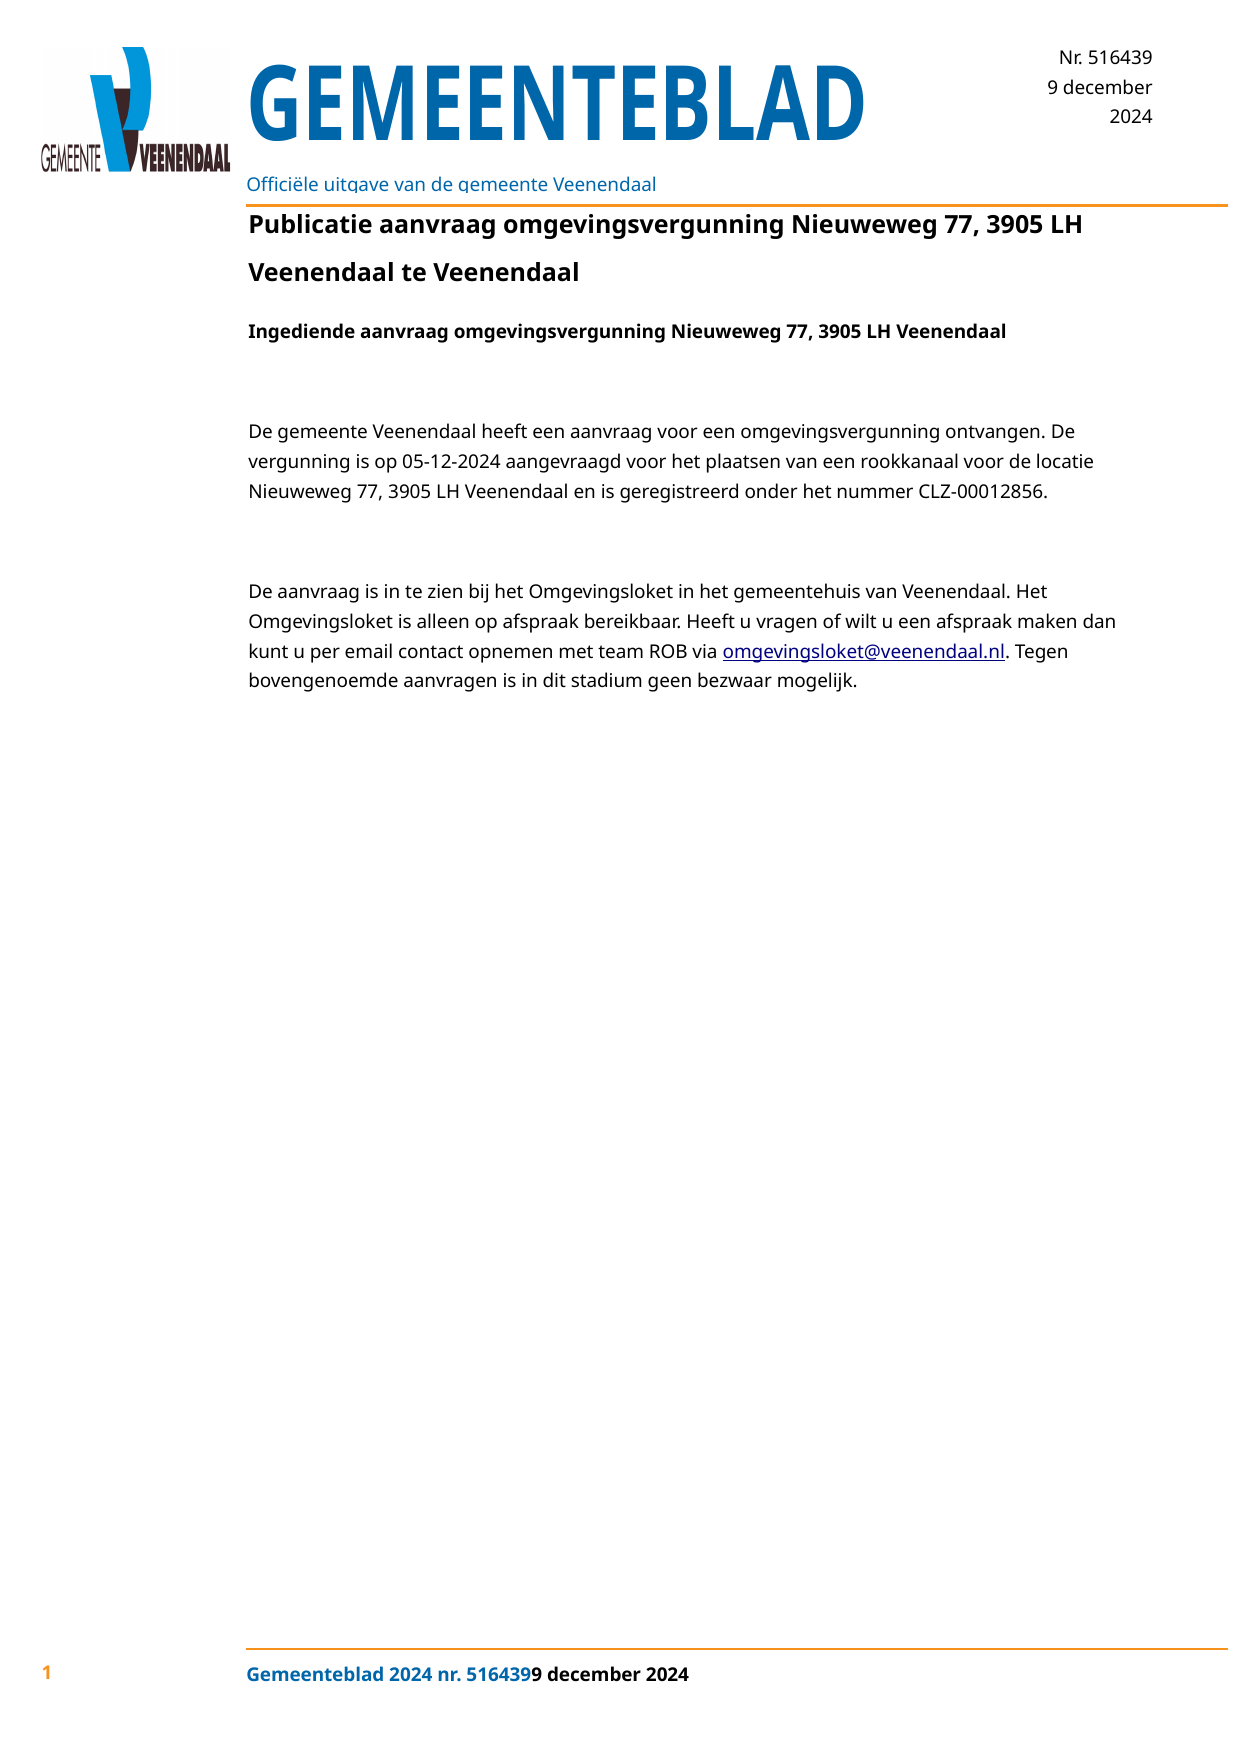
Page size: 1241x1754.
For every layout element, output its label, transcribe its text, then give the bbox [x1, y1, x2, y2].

text De gemeente Veenendaal heeft een aanvraag voor een omgevingsvergunning ontvangen. De vergunning is op 05-12-2024 aangevraagd voor het plaatsen van een rookkanaal voor de locatie Nieuweweg 77, 3905 LH Veenendaal en is geregistreerd onder het nummer CLZ-00012856. [248, 419, 1152, 504]
text Publicatie aanvraag omgevingsvergunning Nieuweweg 77, 3905 LH Veenendaal te Veenendaal [248, 207, 1152, 288]
text De aanvraag is in te zien bij het Omgevingsloket in het gemeentehuis van Veenendaal. Het Omgevingsloket is alleen op afspraak bereikbaar. Heeft u vragen of wilt u een afspraak maken dan kunt u per email contact opnemen met team ROB via omgevingsloket@veenendaal.nl. Tegen bovengenoemde aanvragen is in dit stadium geen bezwaar mogelijk. [248, 579, 1152, 693]
picture [41, 47, 130, 172]
text Ingediende aanvraag omgevingsvergunning Nieuweweg 77, 3905 LH Veenendaal [248, 318, 1152, 344]
picture [123, 47, 231, 172]
